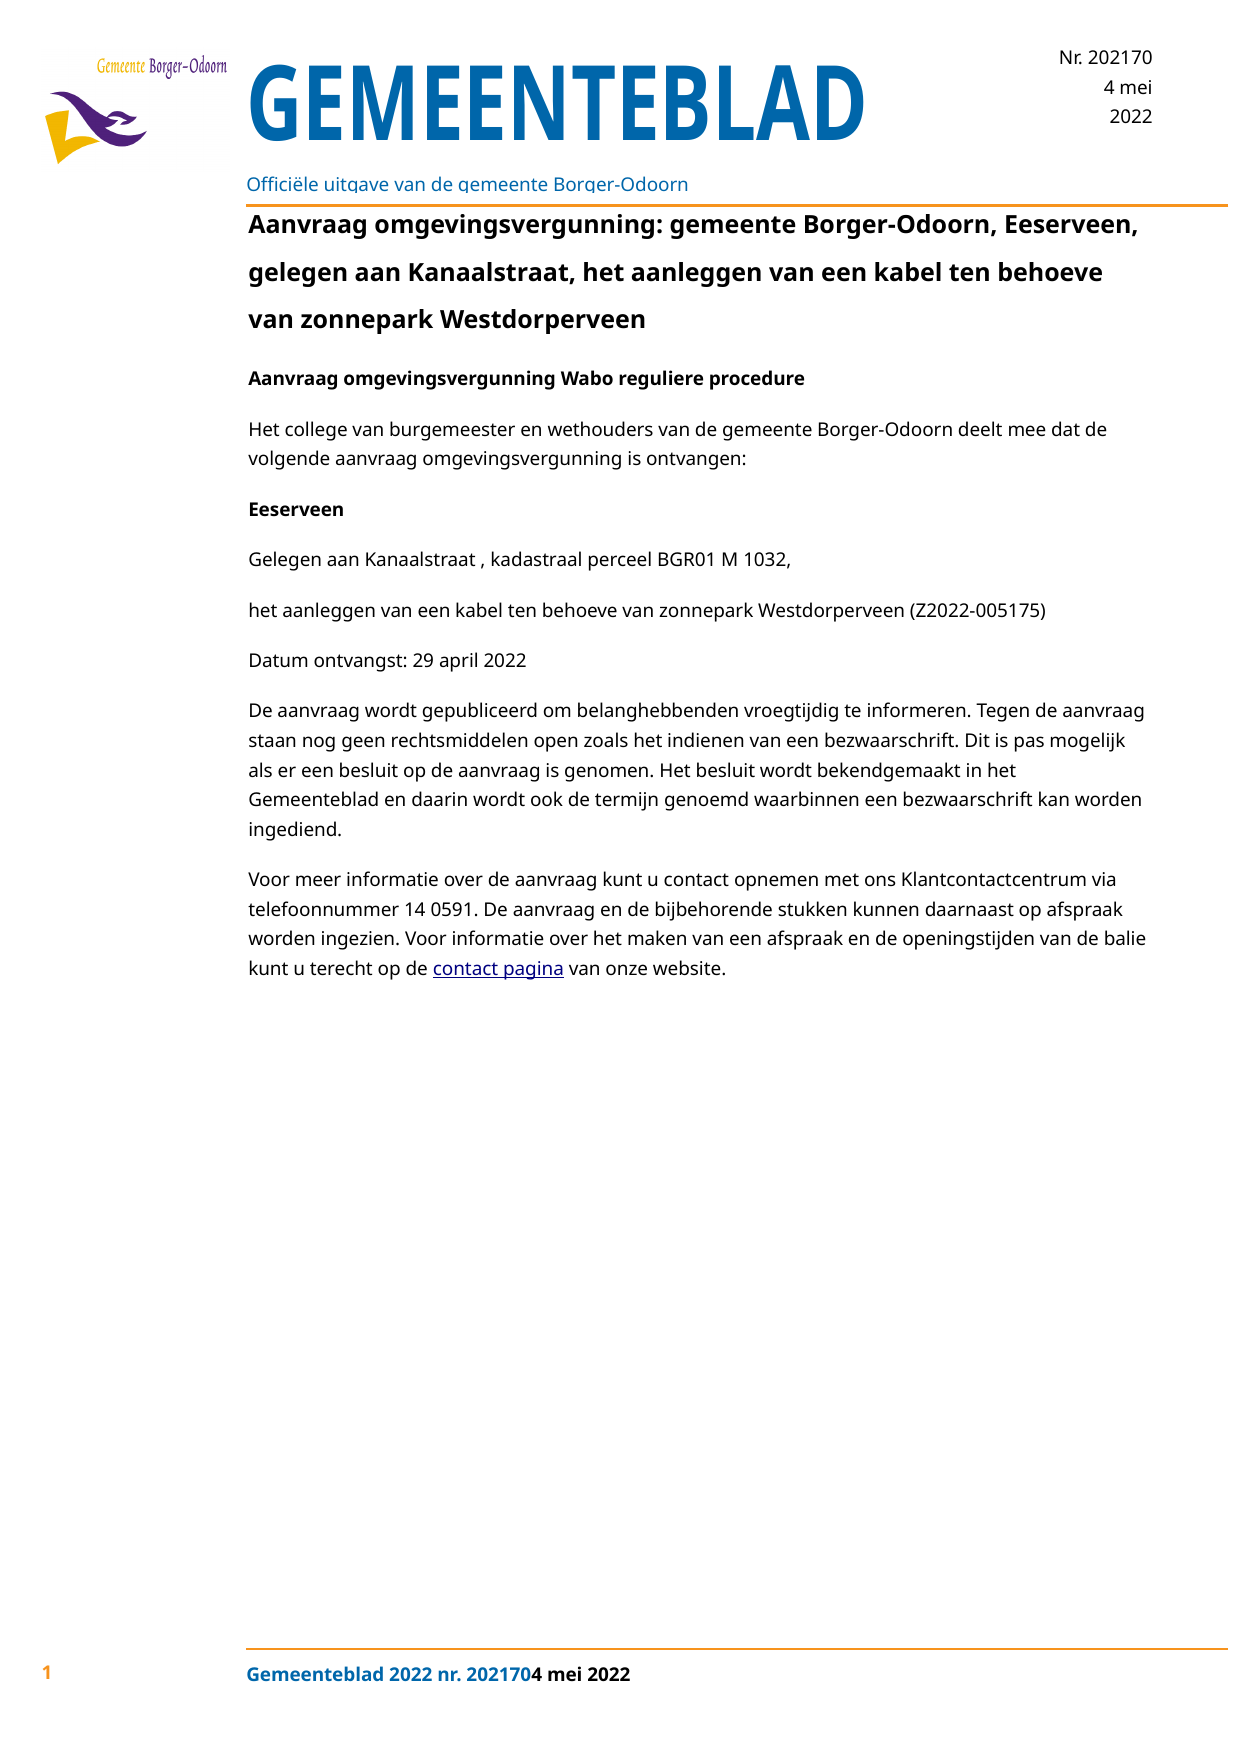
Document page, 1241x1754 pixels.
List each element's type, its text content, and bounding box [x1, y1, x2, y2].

text Eeserveen [248, 496, 1152, 522]
text Het college van burgemeester en wethouders van de gemeente Borger-Odoorn deelt mee dat de volgende aanvraag omgevingsvergunning is ontvangen: [248, 416, 1152, 471]
text het aanleggen van een kabel ten behoeve van zonnepark Westdorperveen (Z2022-005175) [248, 597, 1152, 622]
text Aanvraag omgevingsvergunning: gemeente Borger-Odoorn, Eeserveen, gelegen aan Kanaalstraat, het aanleggen van een kabel ten behoeve van zonnepark Westdorperveen [248, 207, 1152, 336]
text Datum ontvangst: 29 april 2022 [248, 647, 1152, 673]
text Voor meer informatie over de aanvraag kunt u contact opnemen met ons Klantcontactcentrum via telefoonnummer 14 0591. De aanvraag en de bijbehorende stukken kunnen daarnaast op afspraak worden ingezien. Voor informatie over het maken van een afspraak en de openingstijden van de balie kunt u terecht op de contact pagina van onze website. [248, 866, 1152, 981]
text Aanvraag omgevingsvergunning Wabo reguliere procedure [248, 366, 1152, 391]
picture [41, 47, 231, 172]
text De aanvraag wordt gepubliceerd om belanghebbenden vroegtijdig te informeren. Tegen de aanvraag staan nog geen rechtsmiddelen open zoals het indienen van een bezwaarschrift. Dit is pas mogelijk als er een besluit op de aanvraag is genomen. Het besluit wordt bekendgemaakt in het Gemeenteblad en daarin wordt ook de termijn genoemd waarbinnen een bezwaarschrift kan worden ingediend. [248, 698, 1152, 842]
text Gelegen aan Kanaalstraat , kadastraal perceel BGR01 M 1032, [248, 546, 1152, 572]
